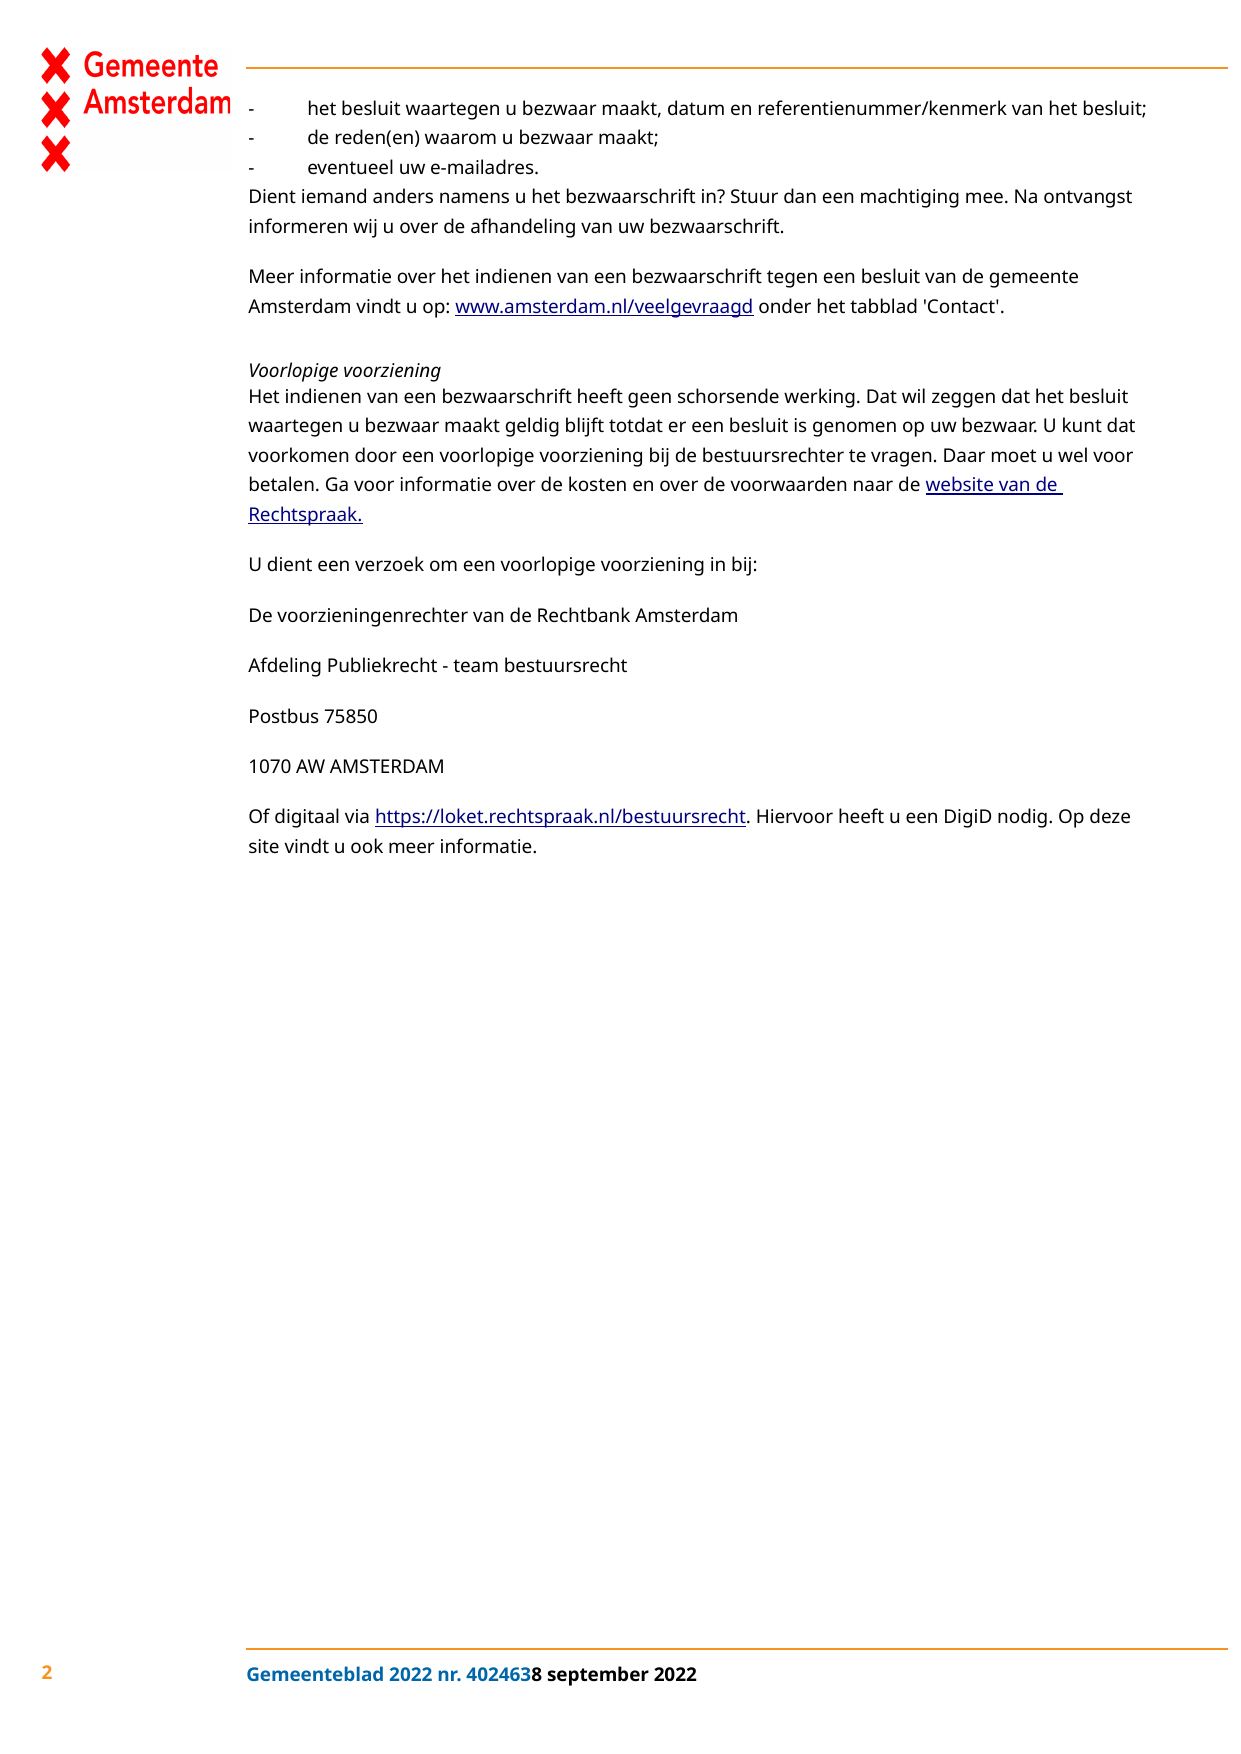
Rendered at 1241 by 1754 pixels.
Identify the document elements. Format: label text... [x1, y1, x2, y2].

picture [41, 47, 231, 172]
text Afdeling Publiekrecht - team bestuursrecht [248, 652, 1152, 678]
text Meer informatie over het indienen van een bezwaarschrift tegen een besluit van de gemeente Amsterdam vindt u op: www.amsterdam.nl/veelgevraagd onder het tabblad 'Contact'. [248, 263, 1152, 319]
list het besluit waartegen u bezwaar maakt, datum en referentienummer/kenmerk van het besluit; [248, 95, 1152, 121]
text 1070 AW AMSTERDAM [248, 753, 1152, 779]
text Dient iemand anders namens u het bezwaarschrift in? Stuur dan een machtiging mee. Na ontvangst informeren wij u over de afhandeling van uw bezwaarschrift. [248, 183, 1152, 239]
list de reden(en) waarom u bezwaar maakt; [248, 124, 1152, 150]
list eventueel uw e-mailadres. [248, 154, 1152, 180]
text Postbus 75850 [248, 703, 1152, 728]
text Of digitaal via https://loket.rechtspraak.nl/bestuursrecht. Hiervoor heeft u een DigiD nodig. Op deze site vindt u ook meer informatie. [248, 804, 1152, 859]
text Voorlopige voorziening [248, 357, 1152, 383]
text U dient een verzoek om een voorlopige voorziening in bij: [248, 552, 1152, 577]
text De voorzieningenrechter van de Rechtbank Amsterdam [248, 602, 1152, 628]
text Het indienen van een bezwaarschrift heeft geen schorsende werking. Dat wil zeggen dat het besluit waartegen u bezwaar maakt geldig blijft totdat er een besluit is genomen op uw bezwaar. U kunt dat voorkomen door een voorlopige voorziening bij de bestuursrechter te vragen. Daar moet u wel voor betalen. Ga voor informatie over de kosten en over de voorwaarden naar de website van de Rechtspraak. [248, 383, 1152, 527]
